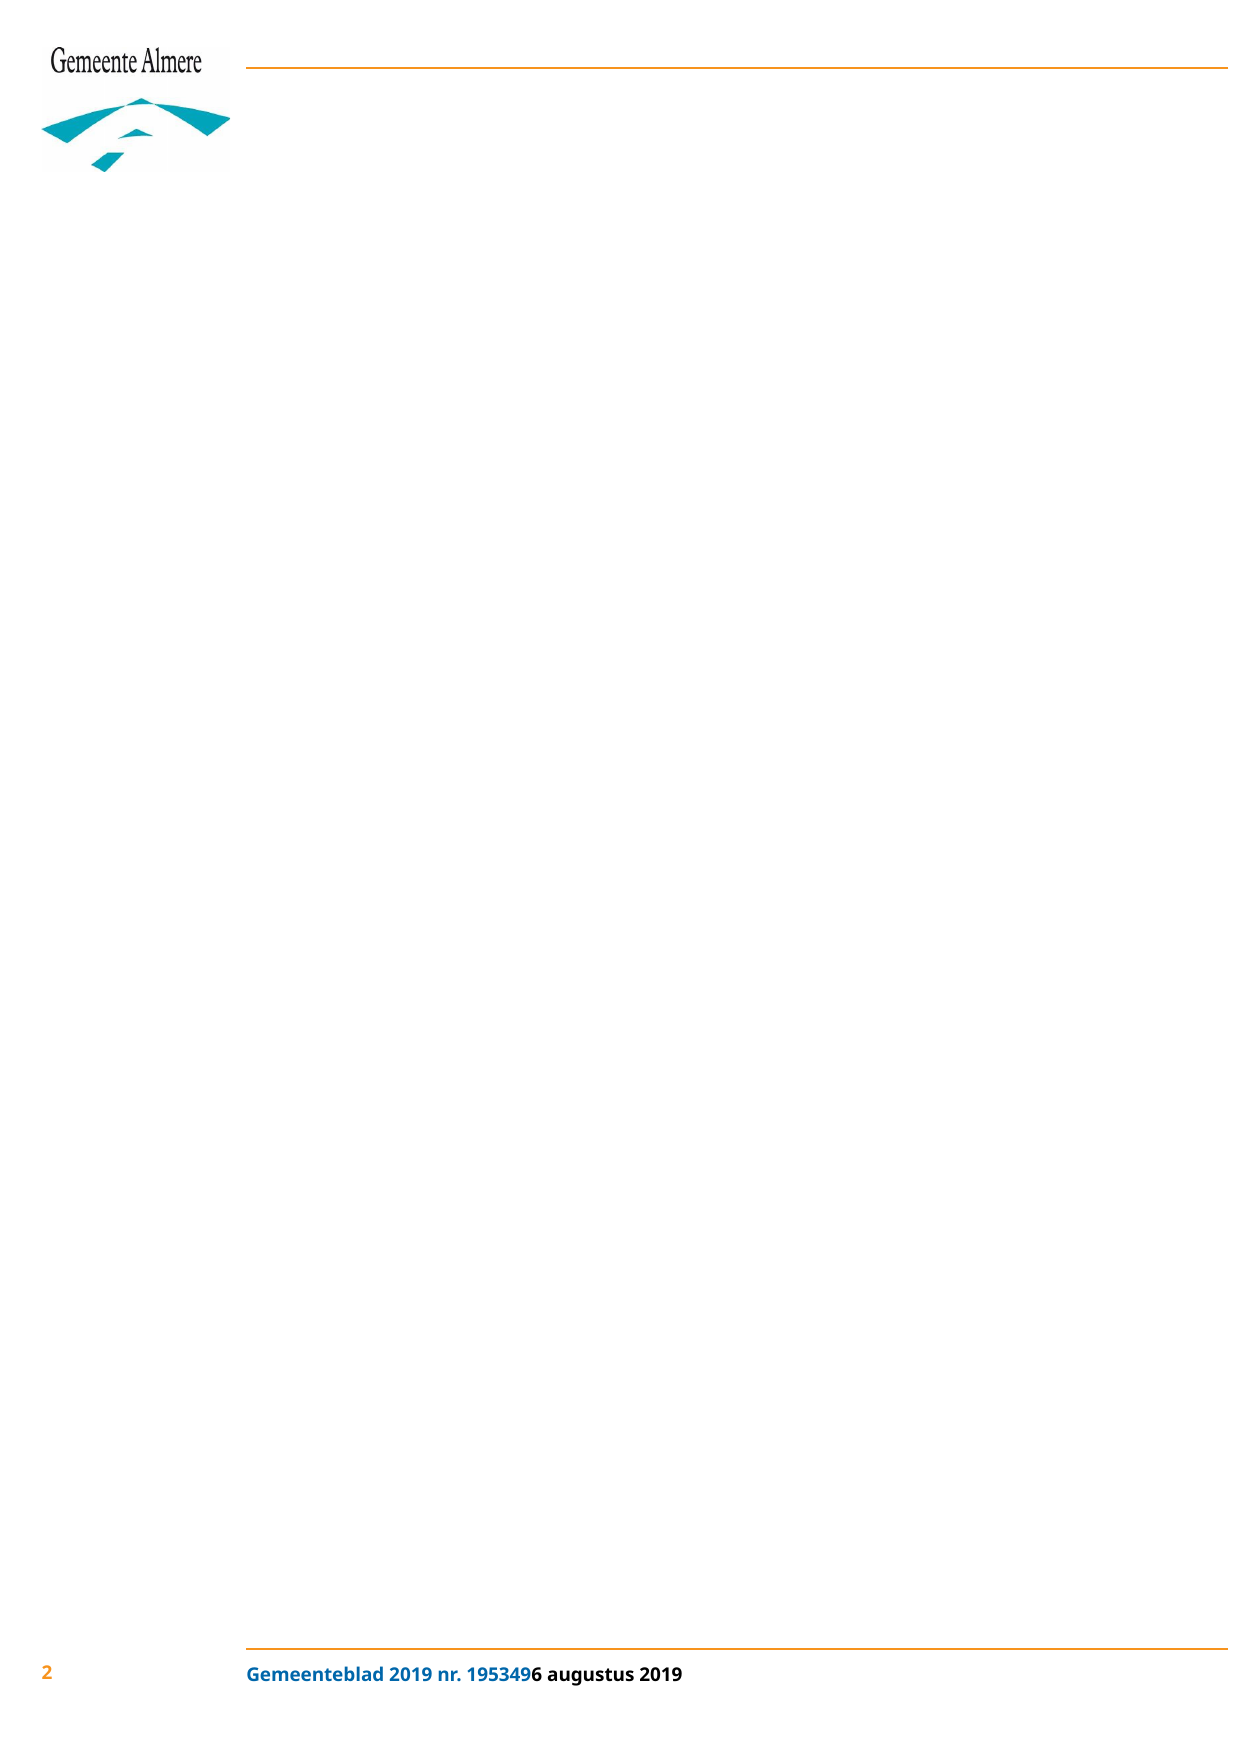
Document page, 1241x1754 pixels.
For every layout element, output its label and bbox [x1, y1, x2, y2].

picture [41, 47, 231, 172]
